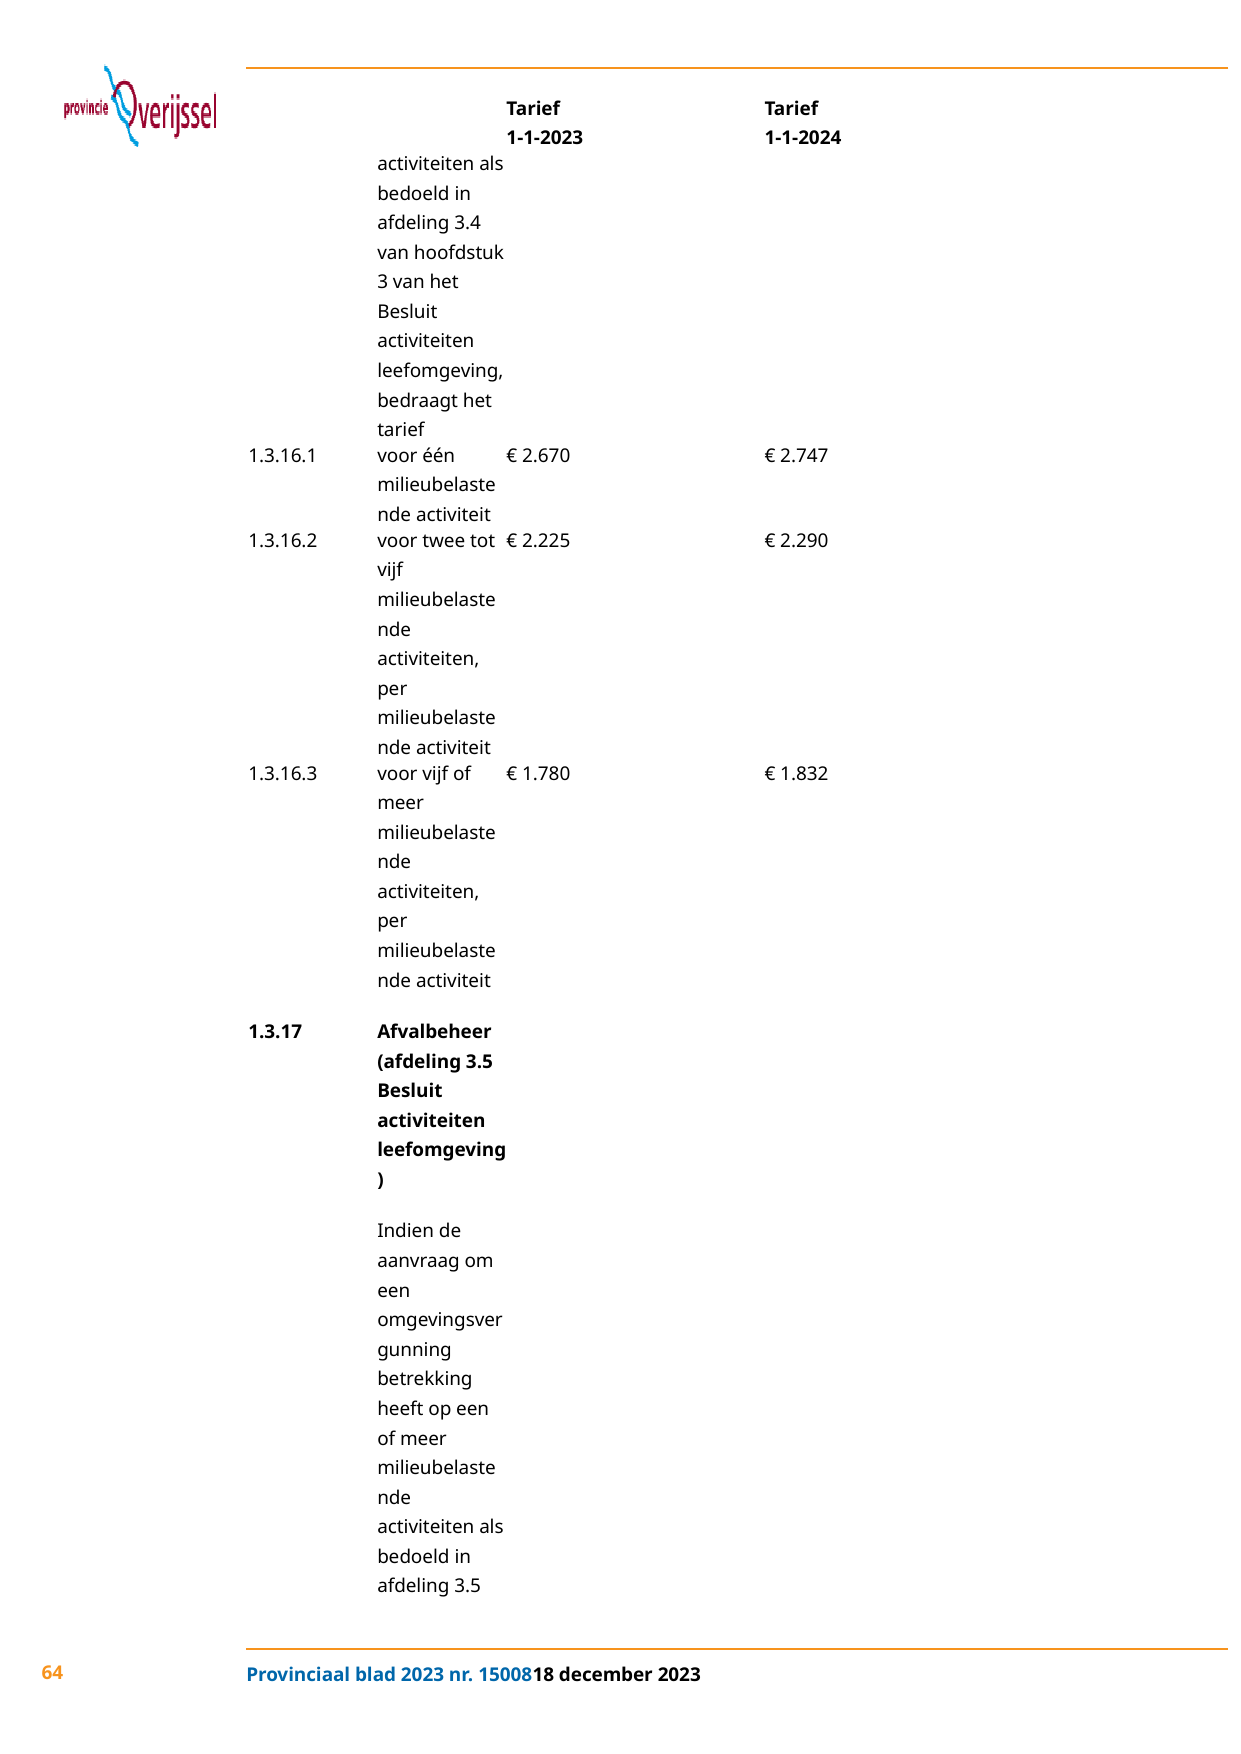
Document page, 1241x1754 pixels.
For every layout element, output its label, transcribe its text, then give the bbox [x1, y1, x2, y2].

table_cell [1023, 150, 1152, 442]
table_cell voor één milieubelastende activiteit [377, 442, 506, 527]
table_cell 1.3.17 [248, 1018, 377, 1192]
table_cell [1023, 760, 1152, 993]
table_cell [506, 993, 764, 1018]
table_header Tarief 1-1-2023 [506, 95, 764, 150]
table_cell Afvalbeheer (afdeling 3.5 Besluit activiteiten leefomgeving) [377, 1018, 506, 1192]
table_cell [506, 1192, 764, 1218]
table_cell [506, 150, 764, 442]
table_cell [1023, 993, 1152, 1018]
table_cell [377, 1192, 506, 1218]
table_header [1023, 95, 1152, 150]
table_cell [248, 1192, 377, 1218]
table_cell € 1.832 [764, 760, 1022, 993]
table_cell [1023, 1018, 1152, 1192]
table_cell [1023, 1218, 1152, 1598]
table_header [248, 95, 377, 150]
table_cell [764, 1218, 1022, 1598]
table_cell activiteiten als bedoeld in afdeling 3.4 van hoofdstuk 3 van het Besluit activiteiten leefomgeving, bedraagt het tarief [377, 150, 506, 442]
table_cell [1023, 527, 1152, 760]
table_header Tarief 1-1-2024 [764, 95, 1022, 150]
table_cell [248, 1218, 377, 1598]
table_cell € 2.747 [764, 442, 1022, 527]
table_cell € 2.225 [506, 527, 764, 760]
table_cell [506, 1218, 764, 1598]
table_cell voor twee tot vijf milieubelastende activiteiten, per milieubelastende activiteit [377, 527, 506, 760]
table_cell [506, 1018, 764, 1192]
table_cell [1023, 442, 1152, 527]
table_cell 1.3.16.3 [248, 760, 377, 993]
table_cell voor vijf of meer milieubelastende activiteiten, per milieubelastende activiteit [377, 760, 506, 993]
table_cell [1023, 1192, 1152, 1218]
picture [41, 47, 231, 172]
table_cell [764, 993, 1022, 1018]
table_cell [248, 993, 377, 1018]
table_cell [248, 150, 377, 442]
table_cell [764, 1018, 1022, 1192]
table_cell [377, 993, 506, 1018]
table_cell [764, 150, 1022, 442]
table_header [377, 95, 506, 150]
table_cell € 2.670 [506, 442, 764, 527]
table_cell 1.3.16.1 [248, 442, 377, 527]
table_cell Indien de aanvraag om een omgevingsvergunning betrekking heeft op een of meer milieubelastende activiteiten als bedoeld in afdeling 3.5 [377, 1218, 506, 1598]
table_cell € 1.780 [506, 760, 764, 993]
table_cell [764, 1192, 1022, 1218]
table_cell € 2.290 [764, 527, 1022, 760]
table_cell 1.3.16.2 [248, 527, 377, 760]
